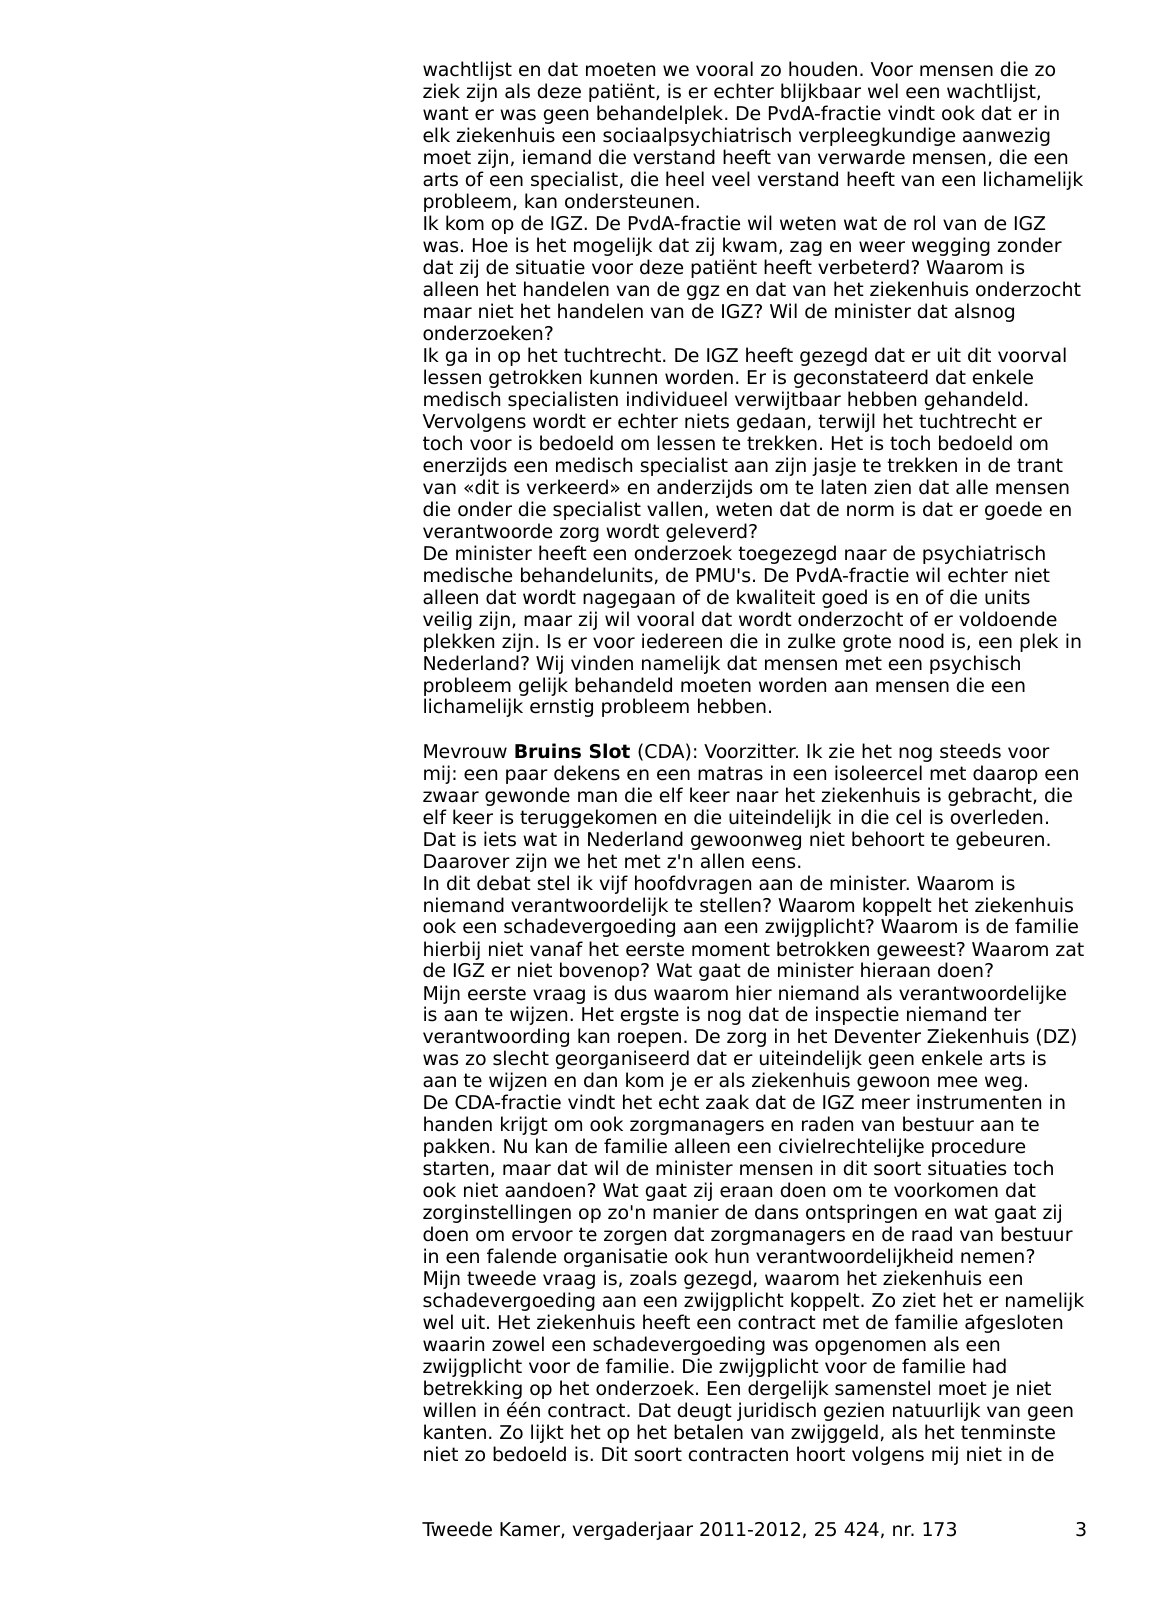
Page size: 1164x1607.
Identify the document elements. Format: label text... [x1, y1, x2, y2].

text Mevrouw Bruins Slot (CDA): Voorzitter. Ik zie het nog steeds voor mij: een paar dekens en een matras in een isoleercel met daarop een zwaar gewonde man die elf keer naar het ziekenhuis is gebracht, die elf keer is teruggekomen en die uiteindelijk in die cel is overleden. Dat is iets wat in Nederland gewoonweg niet behoort te gebeuren. Daarover zijn we het met z'n allen eens. [422, 741, 1087, 872]
text Mijn eerste vraag is dus waarom hier niemand als verantwoordelijke is aan te wijzen. Het ergste is nog dat de inspectie niemand ter verantwoording kan roepen. De zorg in het Deventer Ziekenhuis (DZ) was zo slecht georganiseerd dat er uiteindelijk geen enkele arts is aan te wijzen en dan kom je er als ziekenhuis gewoon mee weg. [422, 982, 1087, 1092]
text Ik ga in op het tuchtrecht. De IGZ heeft gezegd dat er uit dit voorval lessen getrokken kunnen worden. Er is geconstateerd dat enkele medisch specialisten individueel verwijtbaar hebben gehandeld. Vervolgens wordt er echter niets gedaan, terwijl het tuchtrecht er toch voor is bedoeld om lessen te trekken. Het is toch bedoeld om enerzijds een medisch specialist aan zijn jasje te trekken in de trant van «dit is verkeerd» en anderzijds om te laten zien dat alle mensen die onder die specialist vallen, weten dat de norm is dat er goede en verantwoorde zorg wordt geleverd? [422, 345, 1087, 543]
text Mijn tweede vraag is, zoals gezegd, waarom het ziekenhuis een schadevergoeding aan een zwijgplicht koppelt. Zo ziet het er namelijk wel uit. Het ziekenhuis heeft een contract met de familie afgesloten waarin zowel een schadevergoeding was opgenomen als een zwijgplicht voor de familie. Die zwijgplicht voor de familie had betrekking op het onderzoek. Een dergelijk samenstel moet je niet willen in één contract. Dat deugt juridisch gezien natuurlijk van geen kanten. Zo lijkt het op het betalen van zwijggeld, als het tenminste niet zo bedoeld is. Dit soort contracten hoort volgens mij niet in de [422, 1268, 1087, 1466]
text In dit debat stel ik vijf hoofdvragen aan de minister. Waarom is niemand verantwoordelijk te stellen? Waarom koppelt het ziekenhuis ook een schadevergoeding aan een zwijgplicht? Waarom is de familie hierbij niet vanaf het eerste moment betrokken geweest? Waarom zat de IGZ er niet bovenop? Wat gaat de minister hieraan doen? [422, 872, 1087, 982]
text De minister heeft een onderzoek toegezegd naar de psychiatrisch medische behandelunits, de PMU's. De PvdA-fractie wil echter niet alleen dat wordt nagegaan of de kwaliteit goed is en of die units veilig zijn, maar zij wil vooral dat wordt onderzocht of er voldoende plekken zijn. Is er voor iedereen die in zulke grote nood is, een plek in Nederland? Wij vinden namelijk dat mensen met een psychisch probleem gelijk behandeld moeten worden aan mensen die een lichamelijk ernstig probleem hebben. [422, 543, 1087, 718]
text wachtlijst en dat moeten we vooral zo houden. Voor mensen die zo ziek zijn als deze patiënt, is er echter blijkbaar wel een wachtlijst, want er was geen behandelplek. De PvdA-fractie vindt ook dat er in elk ziekenhuis een sociaalpsychiatrisch verpleegkundige aanwezig moet zijn, iemand die verstand heeft van verwarde mensen, die een arts of een specialist, die heel veel verstand heeft van een lichamelijk probleem, kan ondersteunen. [422, 59, 1087, 213]
text De CDA-fractie vindt het echt zaak dat de IGZ meer instrumenten in handen krijgt om ook zorgmanagers en raden van bestuur aan te pakken. Nu kan de familie alleen een civielrechtelijke procedure starten, maar dat wil de minister mensen in dit soort situaties toch ook niet aandoen? Wat gaat zij eraan doen om te voorkomen dat zorginstellingen op zo'n manier de dans ontspringen en wat gaat zij doen om ervoor te zorgen dat zorgmanagers en de raad van bestuur in een falende organisatie ook hun verantwoordelijkheid nemen? [422, 1092, 1087, 1268]
text Ik kom op de IGZ. De PvdA-fractie wil weten wat de rol van de IGZ was. Hoe is het mogelijk dat zij kwam, zag en weer wegging zonder dat zij de situatie voor deze patiënt heeft verbeterd? Waarom is alleen het handelen van de ggz en dat van het ziekenhuis onderzocht maar niet het handelen van de IGZ? Wil de minister dat alsnog onderzoeken? [422, 213, 1087, 345]
